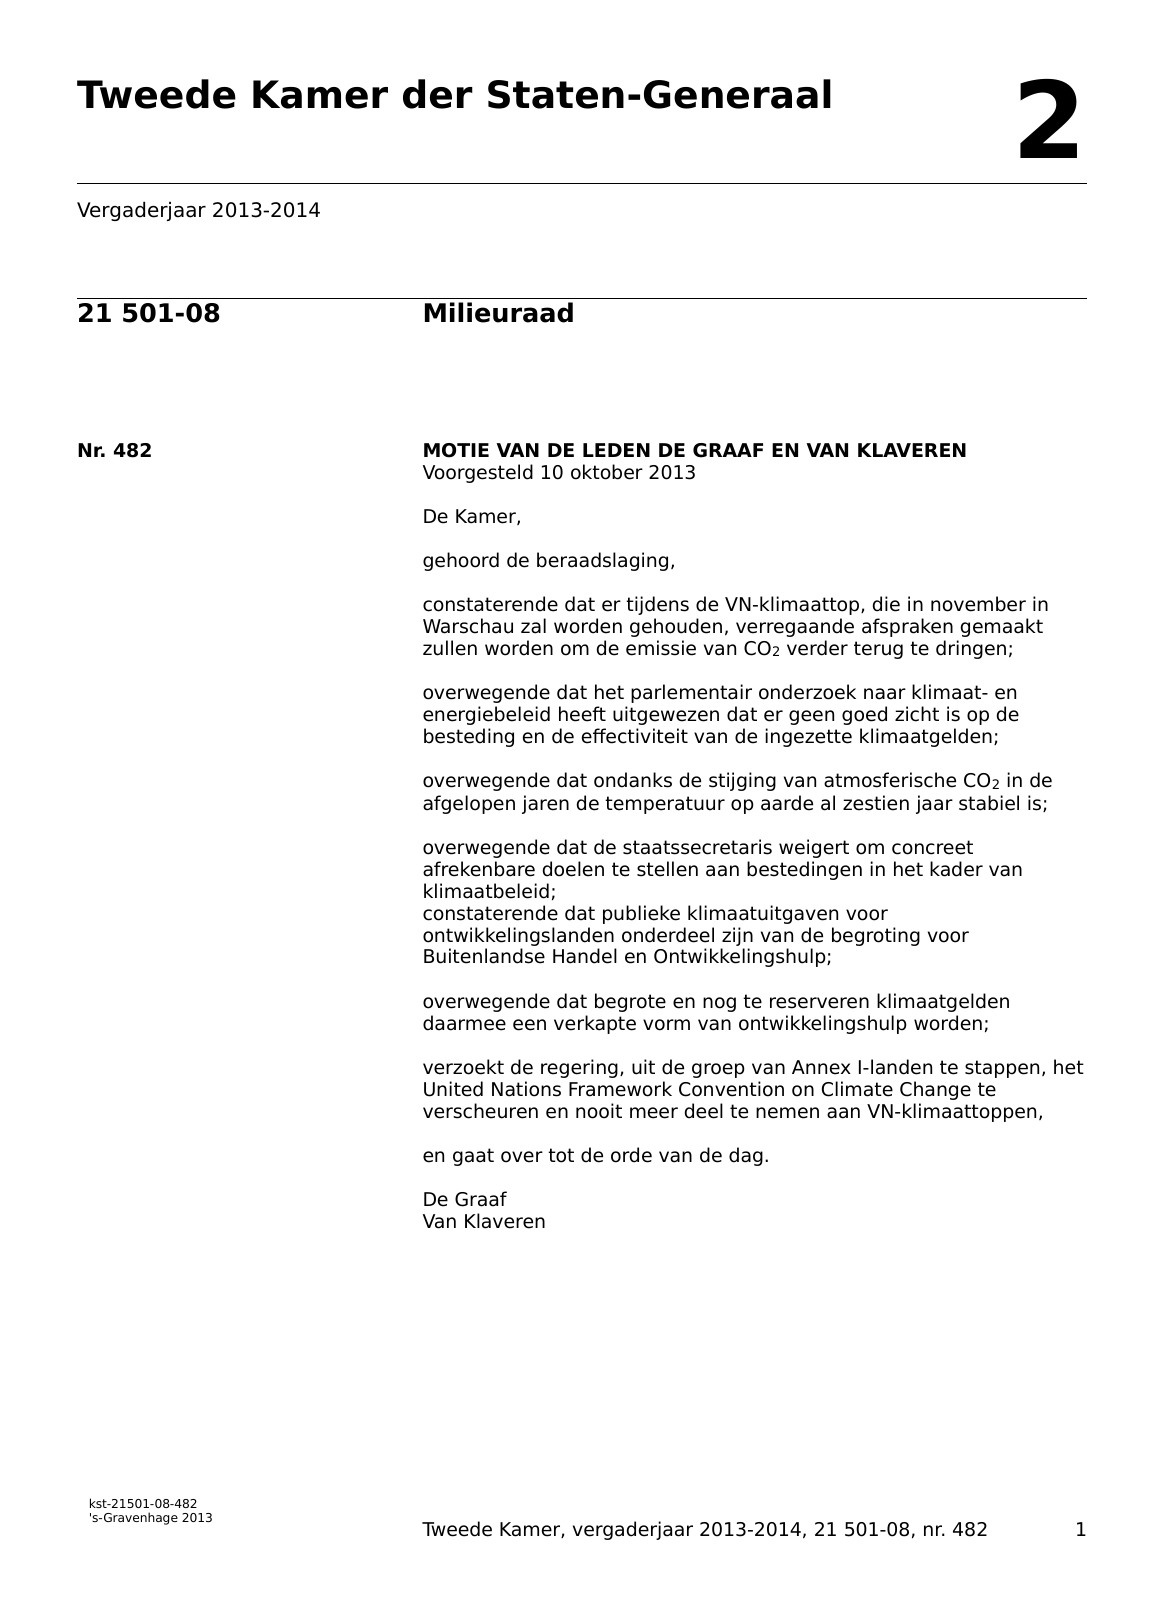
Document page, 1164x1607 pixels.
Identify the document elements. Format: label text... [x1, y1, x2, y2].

text overwegende dat ondanks de stijging van atmosferische CO2 in de afgelopen jaren de temperatuur op aarde al zestien jaar stabiel is; [422, 770, 1087, 814]
table_header 2 [886, 59, 1087, 183]
text constaterende dat publieke klimaatuitgaven voor ontwikkelingslanden onderdeel zijn van de begroting voor Buitenlandse Handel en Ontwikkelingshulp; [422, 902, 1087, 968]
text De Kamer, [422, 506, 1087, 528]
text overwegende dat begrote en nog te reserveren klimaatgelden daarmee een verkapte vorm van ontwikkelingshulp worden; [422, 991, 1087, 1034]
text overwegende dat de staatssecretaris weigert om concreet afrekenbare doelen te stellen aan bestedingen in het kader van klimaatbeleid; [422, 837, 1087, 902]
subtitle Nr. 482 MOTIE VAN DE LEDEN DE GRAAF EN VAN KLAVEREN [77, 440, 1087, 462]
text verzoekt de regering, uit de groep van Annex I-landen te stappen, het United Nations Framework Convention on Climate Change te verscheuren en nooit meer deel te nemen aan VN-klimaattoppen, [422, 1057, 1087, 1123]
text overwegende dat het parlementair onderzoek naar klimaat- en energiebeleid heeft uitgewezen dat er geen goed zicht is op de besteding en de effectiviteit van de ingezette klimaatgelden; [422, 682, 1087, 748]
text De Graaf [422, 1189, 1087, 1211]
text Voorgesteld 10 oktober 2013 [422, 462, 1087, 484]
text 's-Gravenhage 2013 [88, 1511, 323, 1525]
text Van Klaveren [422, 1211, 1087, 1233]
text en gaat over tot de orde van de dag. [422, 1145, 1087, 1167]
text kst-21501-08-482 [88, 1497, 323, 1511]
text constaterende dat er tijdens de VN-klimaattop, die in november in Warschau zal worden gehouden, verregaande afspraken gemaakt zullen worden om de emissie van CO2 verder terug te dringen; [422, 594, 1087, 660]
table_cell Vergaderjaar 2013-2014 [77, 184, 1087, 298]
table_header Tweede Kamer der Staten-Generaal [77, 59, 886, 183]
subtitle 21 501-08 Milieuraad [77, 299, 1087, 329]
text gehoord de beraadslaging, [422, 550, 1087, 572]
